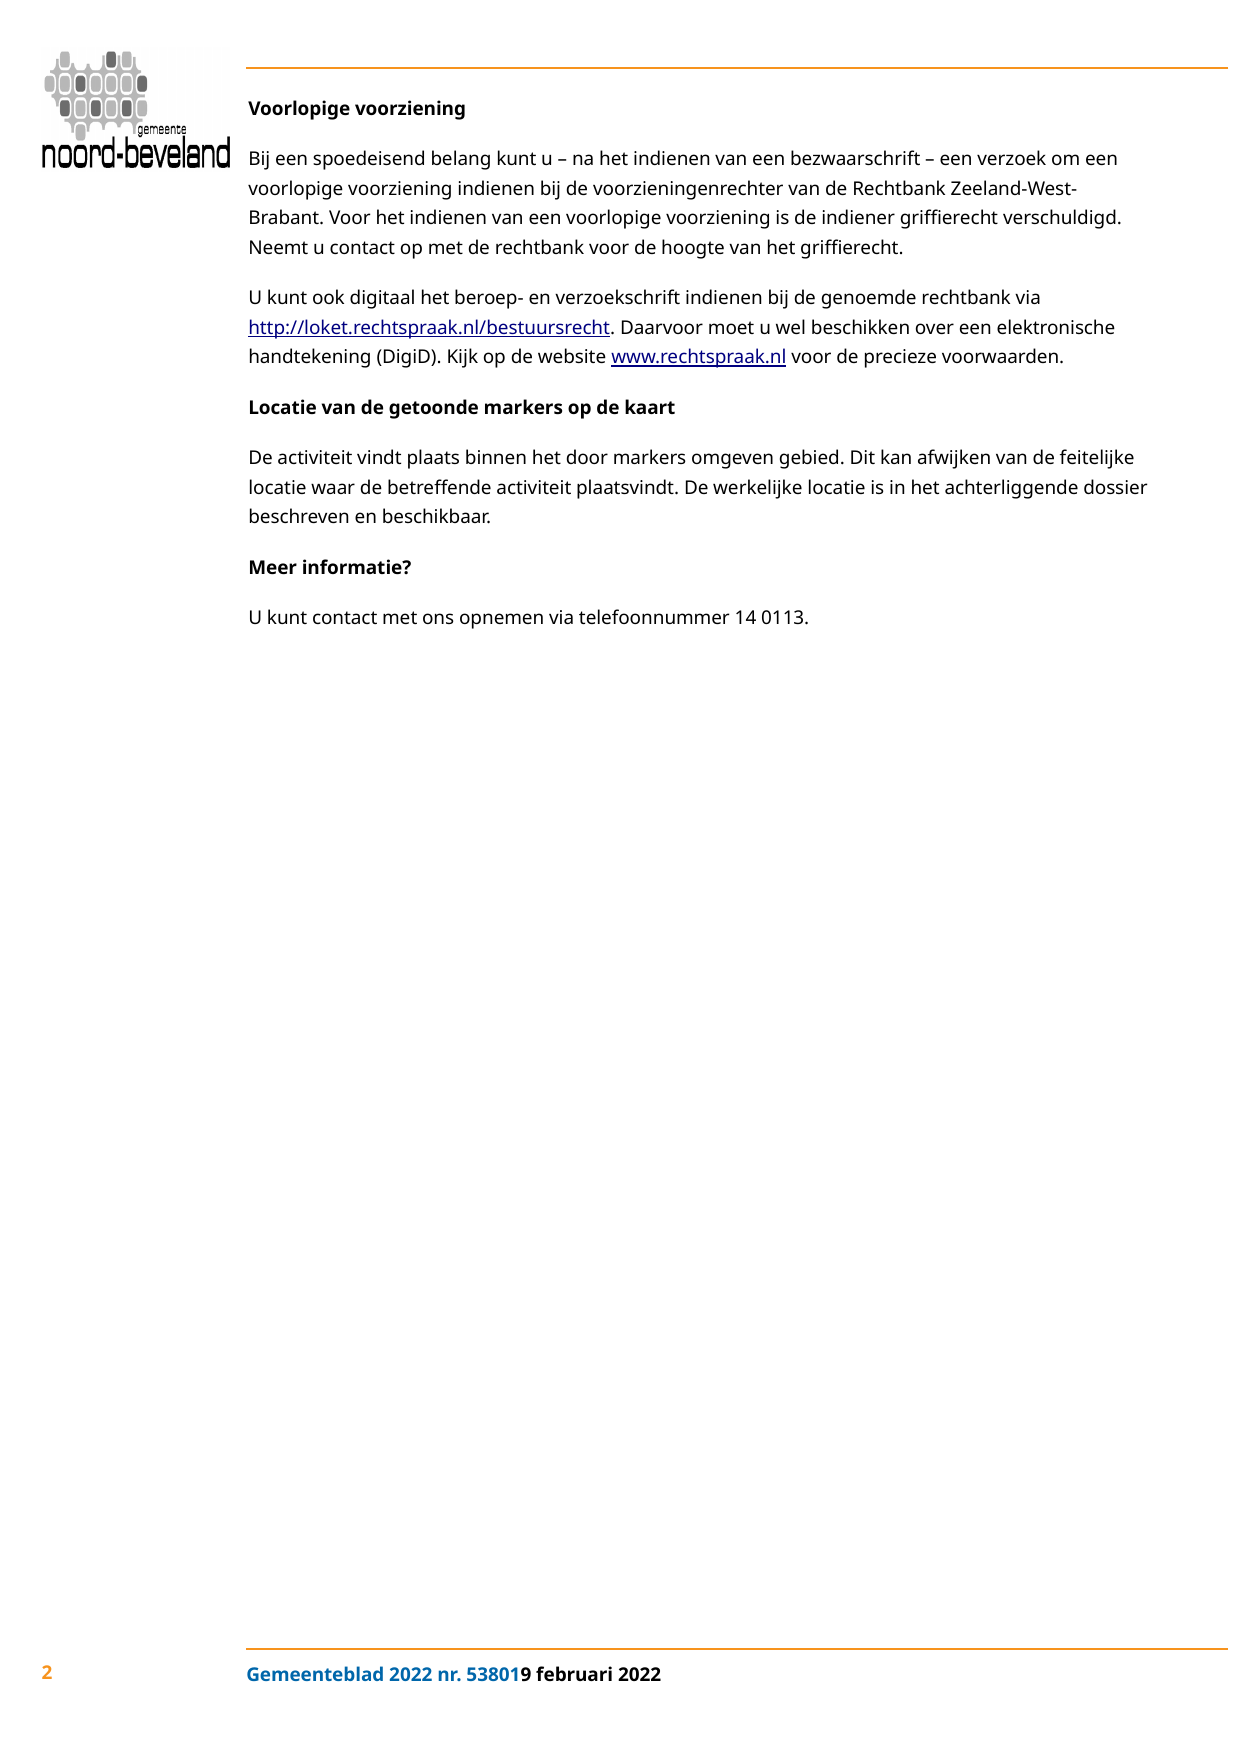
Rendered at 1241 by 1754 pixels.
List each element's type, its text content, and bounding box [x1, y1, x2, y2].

picture [41, 47, 231, 172]
text U kunt contact met ons opnemen via telefoonnummer 14 0113. [248, 604, 1152, 630]
text Bij een spoedeisend belang kunt u – na het indienen van een bezwaarschrift – een verzoek om een voorlopige voorziening indienen bij de voorzieningenrechter van de Rechtbank Zeeland-West-Brabant. Voor het indienen van een voorlopige voorziening is de indiener griffierecht verschuldigd. Neemt u contact op met de rechtbank voor de hoogte van het griffierecht. [248, 145, 1152, 260]
text Meer informatie? [248, 554, 1152, 580]
text Voorlopige voorziening [248, 95, 1152, 121]
text De activiteit vindt plaats binnen het door markers omgeven gebied. Dit kan afwijken van de feitelijke locatie waar de betreffende activiteit plaatsvindt. De werkelijke locatie is in het achterliggende dossier beschreven en beschikbaar. [248, 444, 1152, 529]
text U kunt ook digitaal het beroep- en verzoekschrift indienen bij de genoemde rechtbank via http://loket.rechtspraak.nl/bestuursrecht. Daarvoor moet u wel beschikken over een elektronische handtekening (DigiD). Kijk op de website www.rechtspraak.nl voor de precieze voorwaarden. [248, 284, 1152, 369]
text Locatie van de getoonde markers op de kaart [248, 394, 1152, 420]
